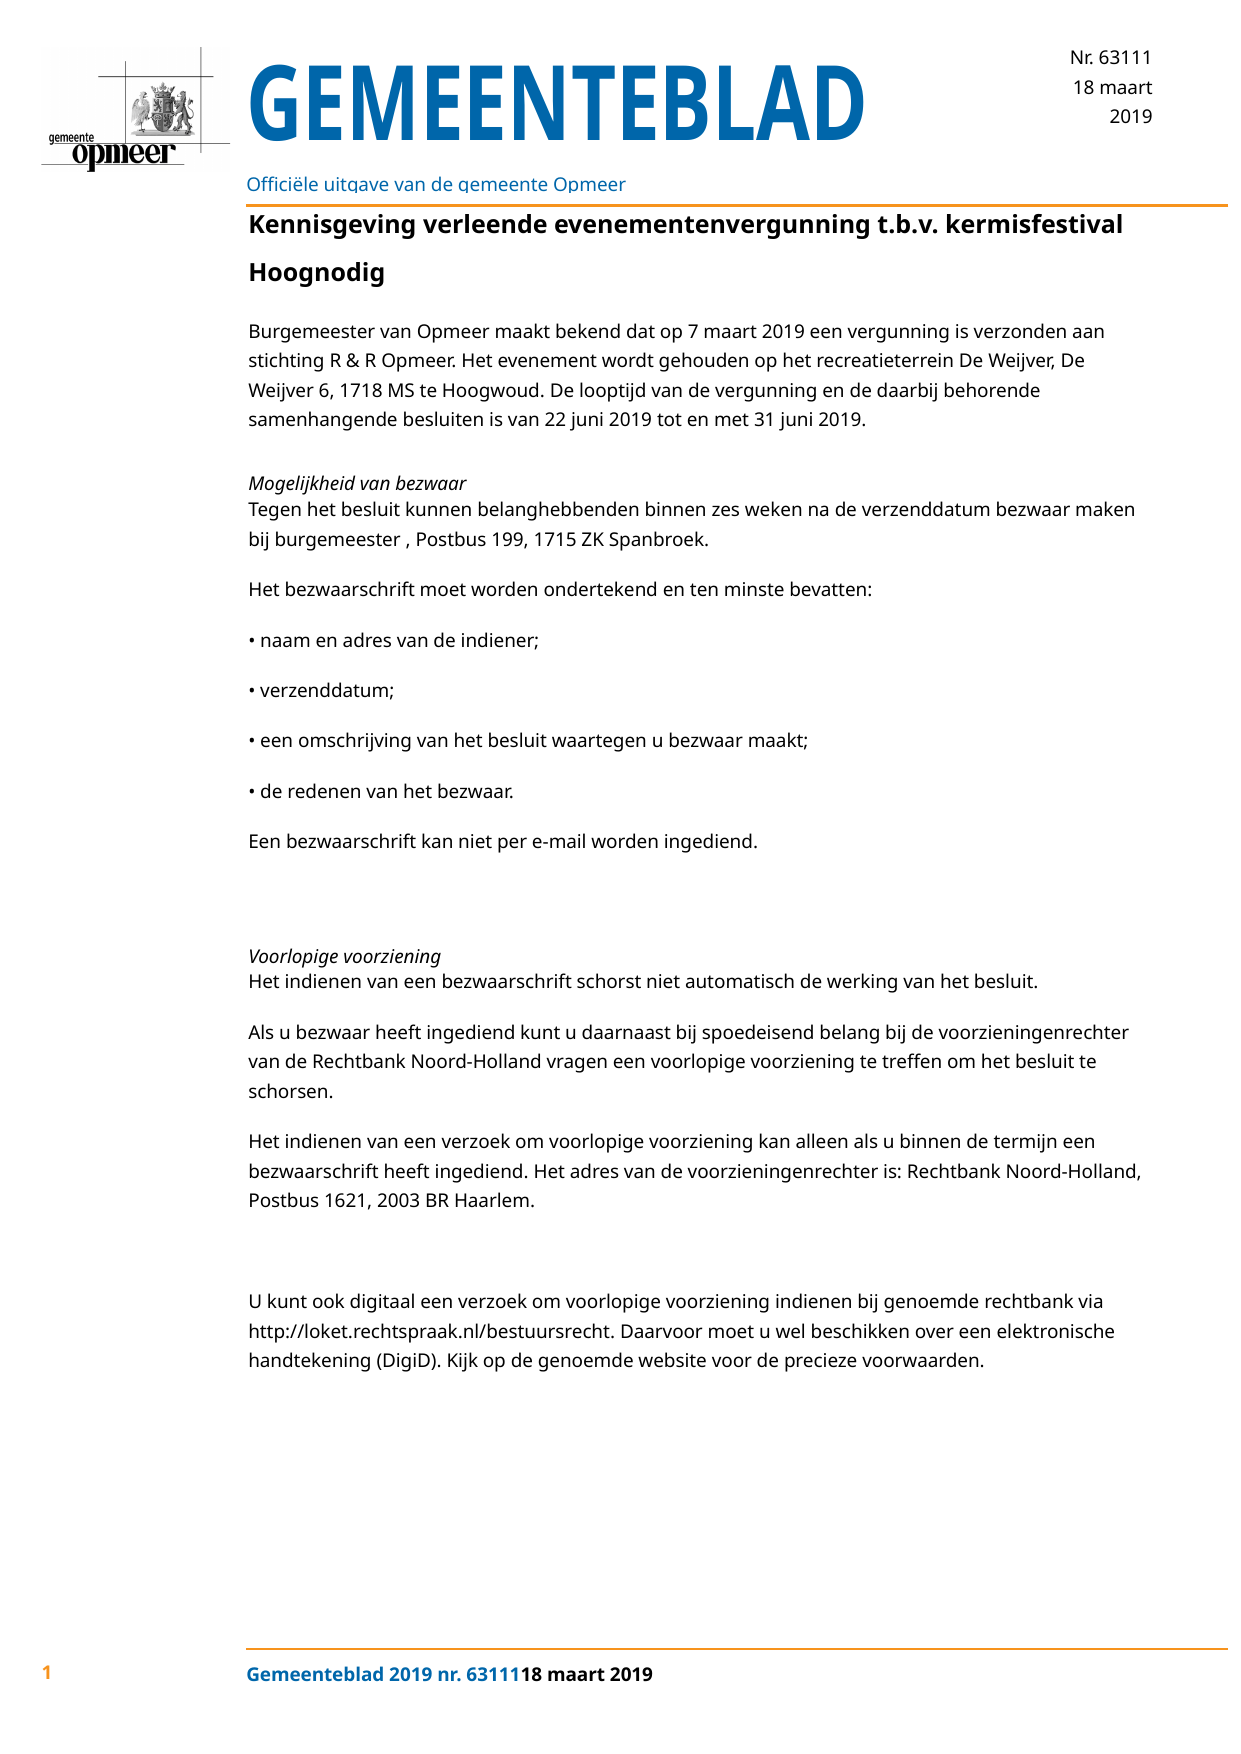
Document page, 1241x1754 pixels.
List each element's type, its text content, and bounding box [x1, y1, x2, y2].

text • verzenddatum; [248, 677, 1152, 703]
text Mogelijkheid van bezwaar [248, 471, 1152, 496]
text U kunt ook digitaal een verzoek om voorlopige voorziening indienen bij genoemde rechtbank via http://loket.rechtspraak.nl/bestuursrecht. Daarvoor moet u wel beschikken over een elektronische handtekening (DigiD). Kijk op de genoemde website voor de precieze voorwaarden. [248, 1288, 1152, 1373]
text Het bezwaarschrift moet worden ondertekend en ten minste bevatten: [248, 576, 1152, 602]
text • een omschrijving van het besluit waartegen u bezwaar maakt; [248, 728, 1152, 753]
picture [41, 47, 231, 172]
text Tegen het besluit kunnen belanghebbenden binnen zes weken na de verzenddatum bezwaar maken bij burgemeester , Postbus 199, 1715 ZK Spanbroek. [248, 496, 1152, 552]
text • naam en adres van de indiener; [248, 627, 1152, 652]
text Het indienen van een bezwaarschrift schorst niet automatisch de werking van het besluit. [248, 968, 1152, 994]
text Voorlopige voorziening [248, 943, 1152, 968]
text Kennisgeving verleende evenementenvergunning t.b.v. kermisfestival Hoognodig [248, 207, 1152, 288]
text Als u bezwaar heeft ingediend kunt u daarnaast bij spoedeisend belang bij de voorzieningenrechter van de Rechtbank Noord-Holland vragen een voorlopige voorziening te treffen om het besluit te schorsen. [248, 1019, 1152, 1104]
text Burgemeester van Opmeer maakt bekend dat op 7 maart 2019 een vergunning is verzonden aan stichting R & R Opmeer. Het evenement wordt gehouden op het recreatieterrein De Weijver, De Weijver 6, 1718 MS te Hoogwoud. De looptijd van de vergunning en de daarbij behorende samenhangende besluiten is van 22 juni 2019 tot en met 31 juni 2019. [248, 318, 1152, 432]
text Het indienen van een verzoek om voorlopige voorziening kan alleen als u binnen de termijn een bezwaarschrift heeft ingediend. Het adres van de voorzieningenrechter is: Rechtbank Noord-Holland, Postbus 1621, 2003 BR Haarlem. [248, 1128, 1152, 1213]
text Een bezwaarschrift kan niet per e-mail worden ingediend. [248, 828, 1152, 854]
text • de redenen van het bezwaar. [248, 778, 1152, 804]
